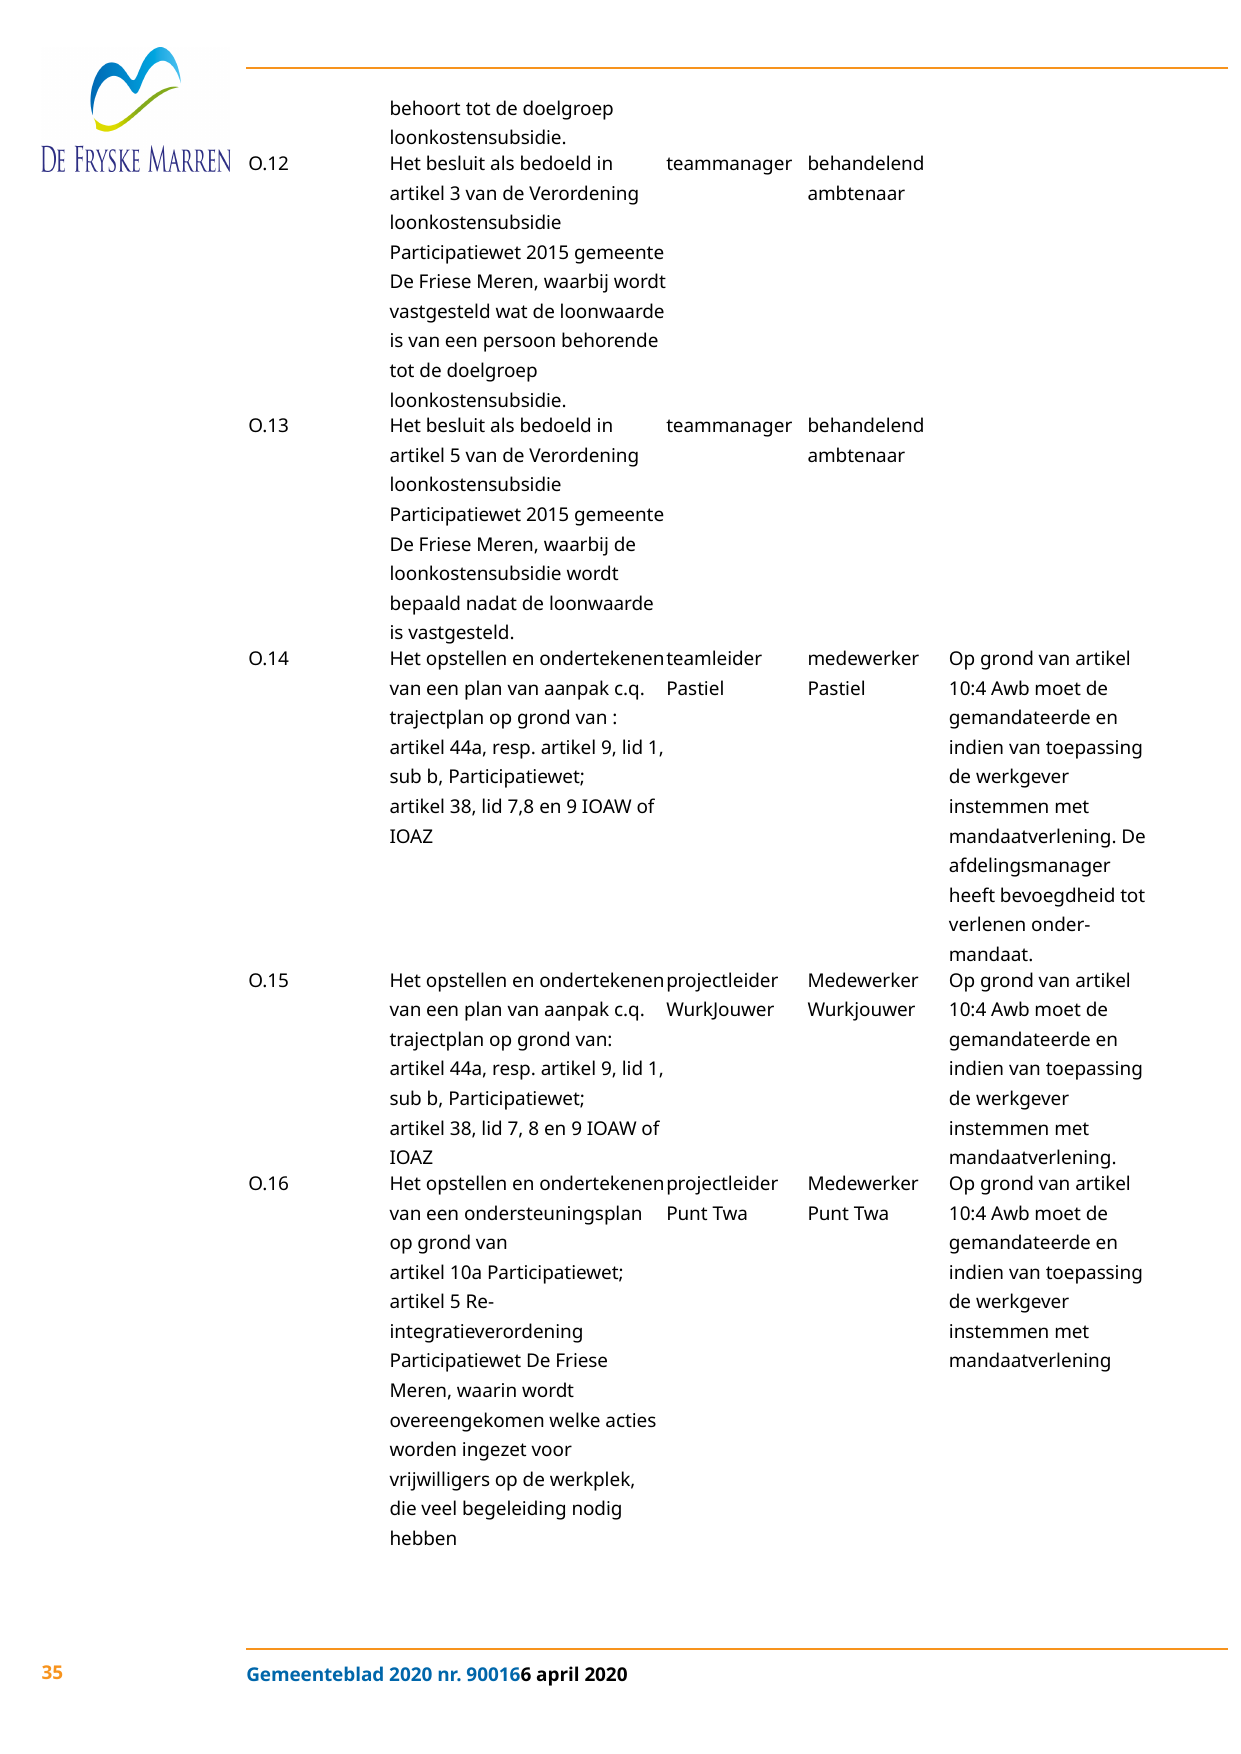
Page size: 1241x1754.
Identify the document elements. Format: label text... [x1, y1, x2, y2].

table_cell Op grond van artikel 10:4 Awb moet de gemandateerde en indien van toepassing de werkgever instemmen met mandaatverlening. [949, 967, 1152, 1170]
table_cell [248, 95, 389, 150]
table_cell [807, 95, 949, 150]
table_cell teammanager [666, 150, 807, 412]
picture [41, 47, 231, 172]
table_cell O.14 [248, 645, 389, 967]
table_cell [949, 150, 1152, 412]
table_cell teamleider Pastiel [666, 645, 807, 967]
table_cell Het opstellen en ondertekenen van een plan van aanpak c.q. trajectplan op grond van: artikel 44a, resp. artikel 9, lid 1, sub b, Participatiewet; artikel 38, lid 7, 8 en 9 IOAW of IOAZ [389, 967, 666, 1170]
table_cell projectleider WurkJouwer [666, 967, 807, 1170]
table_cell Medewerker Punt Twa [807, 1170, 949, 1551]
table_cell O.12 [248, 150, 389, 412]
table_cell [949, 95, 1152, 150]
table_cell [949, 413, 1152, 645]
table_cell behandelend ambtenaar [807, 150, 949, 412]
table_cell O.16 [248, 1170, 389, 1551]
table_cell medewerker Pastiel [807, 645, 949, 967]
table_cell behoort tot de doelgroep loonkostensubsidie. [389, 95, 666, 150]
table_cell behandelend ambtenaar [807, 413, 949, 645]
table_cell projectleider Punt Twa [666, 1170, 807, 1551]
table_cell Op grond van artikel 10:4 Awb moet de gemandateerde en indien van toepassing de werkgever instemmen met mandaatverlening. De afdelingsmanager heeft bevoegdheid tot verlenen onder-mandaat. [949, 645, 1152, 967]
table_cell Het besluit als bedoeld in artikel 3 van de Verordening loonkostensubsidie Participatiewet 2015 gemeente De Friese Meren, waarbij wordt vastgesteld wat de loonwaarde is van een persoon behorende tot de doelgroep loonkostensubsidie. [389, 150, 666, 412]
table_cell O.15 [248, 967, 389, 1170]
table_cell [666, 95, 807, 150]
table_cell O.13 [248, 413, 389, 645]
table_cell Op grond van artikel 10:4 Awb moet de gemandateerde en indien van toepassing de werkgever instemmen met mandaatverlening [949, 1170, 1152, 1551]
table_cell teammanager [666, 413, 807, 645]
table_cell Medewerker Wurkjouwer [807, 967, 949, 1170]
table_cell Het opstellen en ondertekenen van een ondersteuningsplan op grond van artikel 10a Participatiewet; artikel 5 Re-integratieverordening Participatiewet De Friese Meren, waarin wordt overeengekomen welke acties worden ingezet voor vrijwilligers op de werkplek, die veel begeleiding nodig hebben [389, 1170, 666, 1551]
table_cell Het opstellen en ondertekenen van een plan van aanpak c.q. trajectplan op grond van : artikel 44a, resp. artikel 9, lid 1, sub b, Participatiewet; artikel 38, lid 7,8 en 9 IOAW of IOAZ [389, 645, 666, 967]
table_cell Het besluit als bedoeld in artikel 5 van de Verordening loonkostensubsidie Participatiewet 2015 gemeente De Friese Meren, waarbij de loonkostensubsidie wordt bepaald nadat de loonwaarde is vastgesteld. [389, 413, 666, 645]
